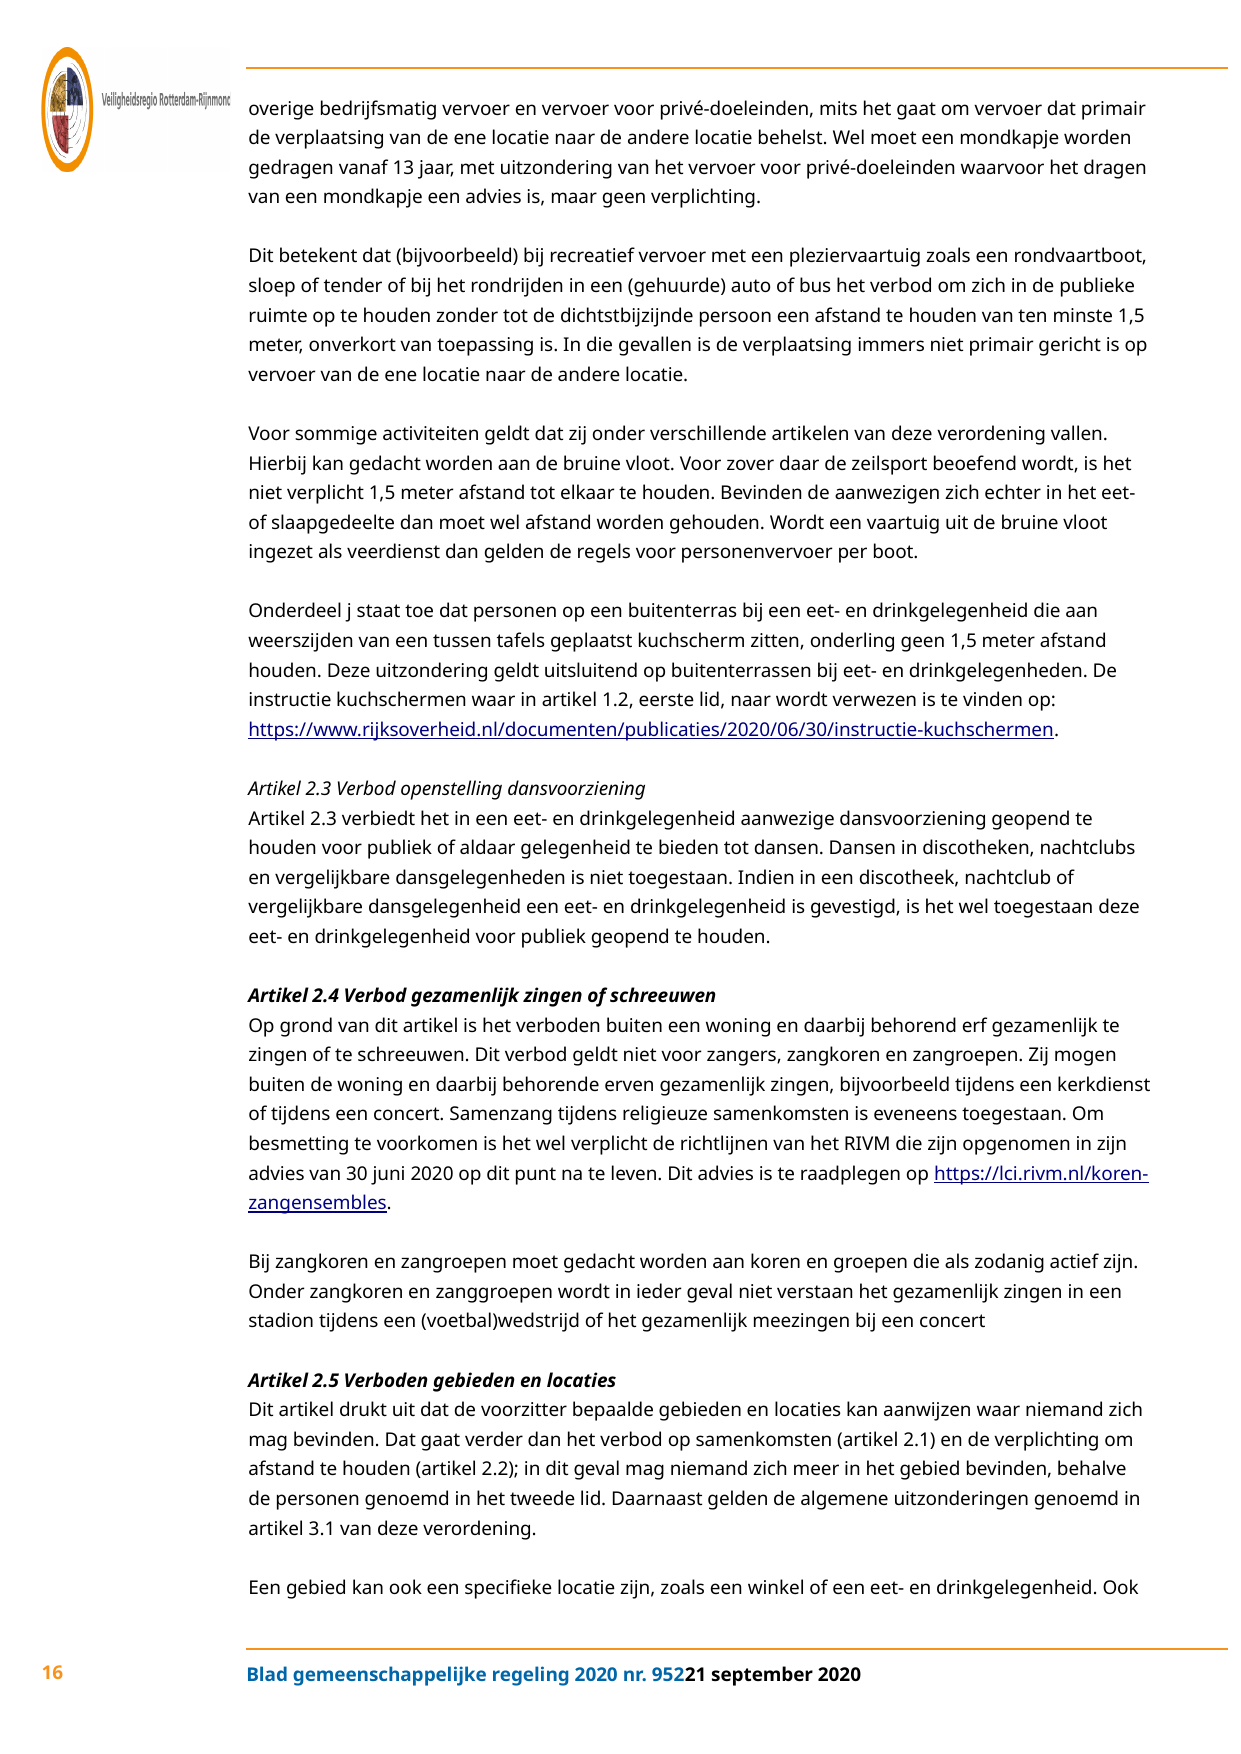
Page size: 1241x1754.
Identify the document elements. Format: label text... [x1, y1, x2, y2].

text Dit betekent dat (bijvoorbeeld) bij recreatief vervoer met een pleziervaartuig zoals een rondvaartboot, sloep of tender of bij het rondrijden in een (gehuurde) auto of bus het verbod om zich in de publieke ruimte op te houden zonder tot de dichtstbijzijnde persoon een afstand te houden van ten minste 1,5 meter, onverkort van toepassing is. In die gevallen is de verplaatsing immers niet primair gericht is op vervoer van de ene locatie naar de andere locatie. [248, 243, 1152, 387]
text Artikel 2.5 Verboden gebieden en locaties [248, 1367, 1152, 1393]
text Artikel 2.4 Verbod gezamenlijk zingen of schreeuwen [248, 982, 1152, 1008]
text Voor sommige activiteiten geldt dat zij onder verschillende artikelen van deze verordening vallen. Hierbij kan gedacht worden aan de bruine vloot. Voor zover daar de zeilsport beoefend wordt, is het niet verplicht 1,5 meter afstand tot elkaar te houden. Bevinden de aanwezigen zich echter in het eet- of slaapgedeelte dan moet wel afstand worden gehouden. Wordt een vaartuig uit de bruine vloot ingezet als veerdienst dan gelden de regels voor personenvervoer per boot. [248, 420, 1152, 564]
text Bij zangkoren en zangroepen moet gedacht worden aan koren en groepen die als zodanig actief zijn. Onder zangkoren en zanggroepen wordt in ieder geval niet verstaan het gezamenlijk zingen in een stadion tijdens een (voetbal)wedstrijd of het gezamenlijk meezingen bij een concert [248, 1248, 1152, 1333]
picture [41, 47, 231, 172]
text Dit artikel drukt uit dat de voorzitter bepaalde gebieden en locaties kan aanwijzen waar niemand zich mag bevinden. Dat gaat verder dan het verbod op samenkomsten (artikel 2.1) en de verplichting om afstand te houden (artikel 2.2); in dit geval mag niemand zich meer in het gebied bevinden, behalve de personen genoemd in het tweede lid. Daarnaast gelden de algemene uitzonderingen genoemd in artikel 3.1 van deze verordening. [248, 1396, 1152, 1541]
text Onderdeel j staat toe dat personen op een buitenterras bij een eet- en drinkgelegenheid die aan weerszijden van een tussen tafels geplaatst kuchscherm zitten, onderling geen 1,5 meter afstand houden. Deze uitzondering geldt uitsluitend op buitenterrassen bij eet- en drinkgelegenheden. De instructie kuchschermen waar in artikel 1.2, eerste lid, naar wordt verwezen is te vinden op: https://www.rijksoverheid.nl/documenten/publicaties/2020/06/30/instructie-kuchschermen. [248, 598, 1152, 742]
text overige bedrijfsmatig vervoer en vervoer voor privé-doeleinden, mits het gaat om vervoer dat primair de verplaatsing van de ene locatie naar de andere locatie behelst. Wel moet een mondkapje worden gedragen vanaf 13 jaar, met uitzondering van het vervoer voor privé-doeleinden waarvoor het dragen van een mondkapje een advies is, maar geen verplichting. [248, 95, 1152, 209]
text Een gebied kan ook een specifieke locatie zijn, zoals een winkel of een eet- en drinkgelegenheid. Ook [248, 1574, 1152, 1600]
text Artikel 2.3 Verbod openstelling dansvoorziening [248, 775, 1152, 801]
text Op grond van dit artikel is het verboden buiten een woning en daarbij behorend erf gezamenlijk te zingen of te schreeuwen. Dit verbod geldt niet voor zangers, zangkoren en zangroepen. Zij mogen buiten de woning en daarbij behorende erven gezamenlijk zingen, bijvoorbeeld tijdens een kerkdienst of tijdens een concert. Samenzang tijdens religieuze samenkomsten is eveneens toegestaan. Om besmetting te voorkomen is het wel verplicht de richtlijnen van het RIVM die zijn opgenomen in zijn advies van 30 juni 2020 op dit punt na te leven. Dit advies is te raadplegen op https://lci.rivm.nl/koren-zangensembles. [248, 1012, 1152, 1215]
text Artikel 2.3 verbiedt het in een eet- en drinkgelegenheid aanwezige dansvoorziening geopend te houden voor publiek of aldaar gelegenheid te bieden tot dansen. Dansen in discotheken, nachtclubs en vergelijkbare dansgelegenheden is niet toegestaan. Indien in een discotheek, nachtclub of vergelijkbare dansgelegenheid een eet- en drinkgelegenheid is gevestigd, is het wel toegestaan deze eet- en drinkgelegenheid voor publiek geopend te houden. [248, 805, 1152, 949]
